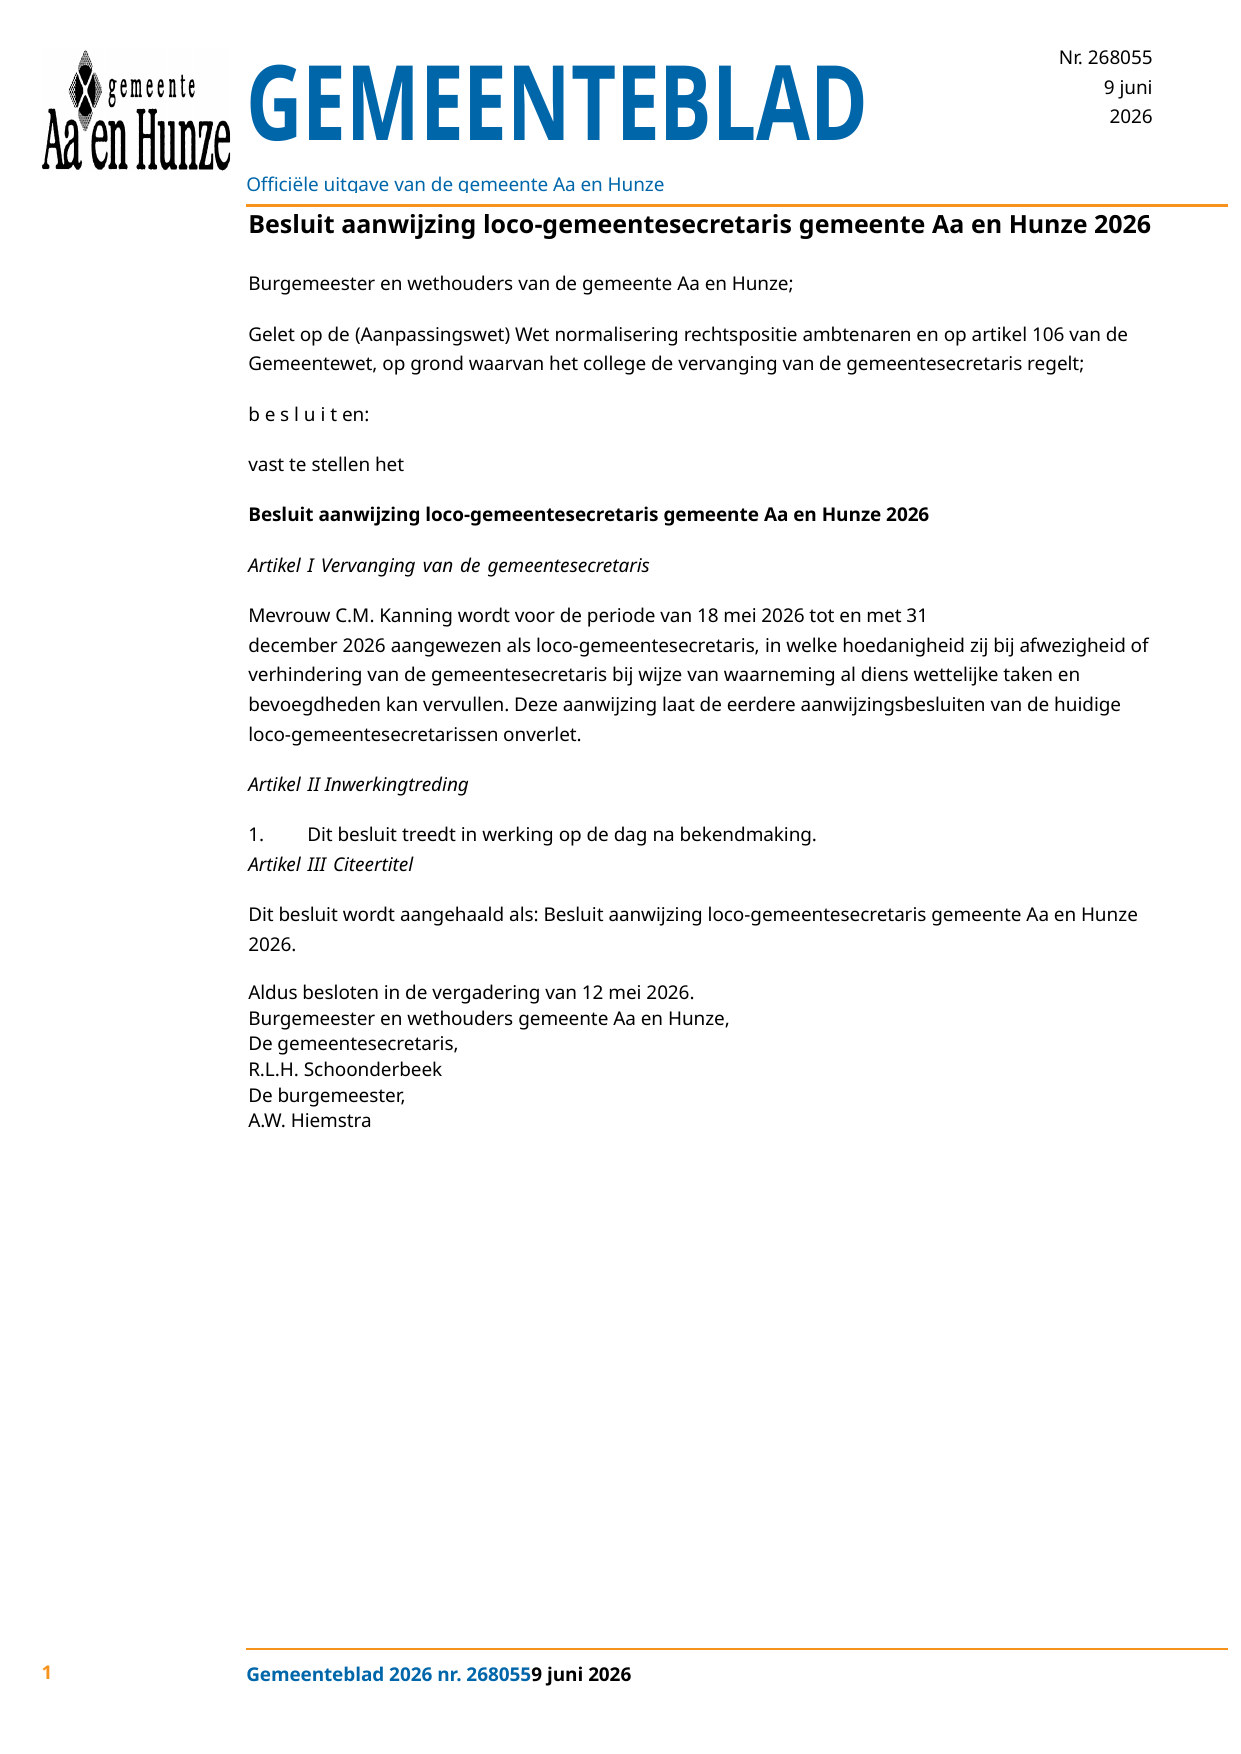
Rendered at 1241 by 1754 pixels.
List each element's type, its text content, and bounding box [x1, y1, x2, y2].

text Burgemeester en wethouders gemeente Aa en Hunze, [248, 1005, 1152, 1030]
text A.W. Hiemstra [248, 1108, 1152, 1133]
text Besluit aanwijzing loco-gemeentesecretaris gemeente Aa en Hunze 2026 [248, 502, 1152, 527]
text Artikel I Vervanging van de gemeentesecretaris [248, 552, 1152, 578]
text Artikel III Citeertitel [248, 851, 1152, 877]
text R.L.H. Schoonderbeek [248, 1056, 1152, 1082]
text De burgemeester, [248, 1082, 1152, 1108]
text Dit besluit wordt aangehaald als: Besluit aanwijzing loco-gemeentesecretaris gemeente Aa en Hunze 2026. [248, 902, 1152, 957]
picture [41, 47, 231, 172]
text Besluit aanwijzing loco-gemeentesecretaris gemeente Aa en Hunze 2026 [248, 207, 1152, 241]
text De gemeentesecretaris, [248, 1030, 1152, 1056]
text Mevrouw C.M. Kanning wordt voor de periode van 18 mei 2026 tot en met 31 december 2026 aangewezen als loco-gemeentesecretaris, in welke hoedanigheid zij bij afwezigheid of verhindering van de gemeentesecretaris bij wijze van waarneming al diens wettelijke taken en bevoegdheden kan vervullen. Deze aanwijzing laat de eerdere aanwijzingsbesluiten van de huidige loco-gemeentesecretarissen onverlet. [248, 602, 1152, 746]
text Burgemeester en wethouders van de gemeente Aa en Hunze; [248, 270, 1152, 296]
text Gelet op de (Aanpassingswet) Wet normalisering rechtspositie ambtenaren en op artikel 106 van de Gemeentewet, op grond waarvan het college de vervanging van de gemeentesecretaris regelt; [248, 321, 1152, 376]
text b e s l u i t en: [248, 401, 1152, 426]
list Dit besluit treedt in werking op de dag na bekendmaking. [248, 822, 1152, 847]
text Artikel II Inwerkingtreding [248, 771, 1152, 797]
text vast te stellen het [248, 451, 1152, 477]
text Aldus besloten in de vergadering van 12 mei 2026. [248, 979, 1152, 1005]
